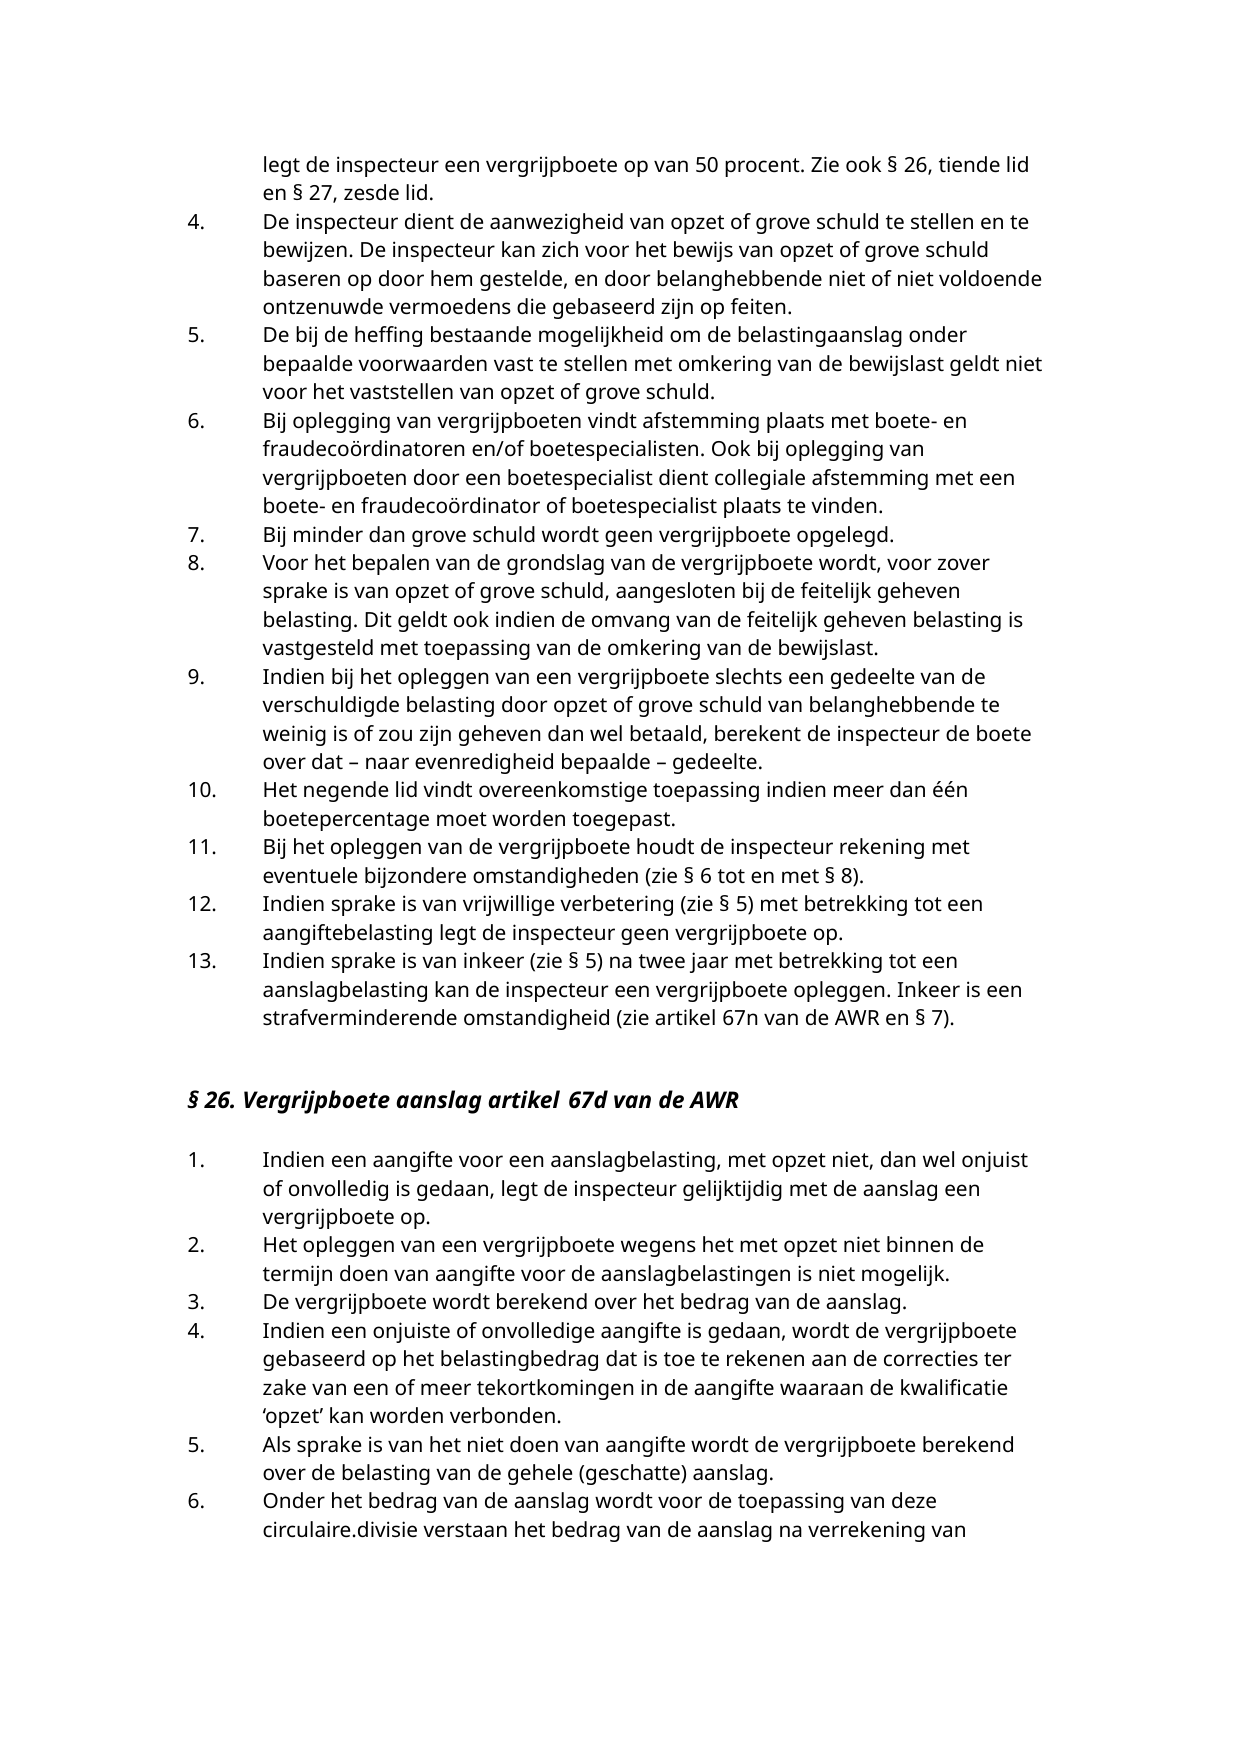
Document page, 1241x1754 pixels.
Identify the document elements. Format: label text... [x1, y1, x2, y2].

list De vergrijpboete wordt berekend over het bedrag van de aanslag. [187, 1287, 1053, 1316]
list Het negende lid vindt overeenkomstige toepassing indien meer dan één boetepercentage moet worden toegepast. [187, 776, 1053, 832]
list Indien een onjuiste of onvolledige aangifte is gedaan, wordt de vergrijpboete gebaseerd op het belastingbedrag dat is toe te rekenen aan de correcties ter zake van een of meer tekortkomingen in de aangifte waaraan de kwalificatie ‘opzet’ kan worden verbonden. [187, 1316, 1053, 1430]
list Bij oplegging van vergrijpboeten vindt afstemming plaats met boete- en fraudecoördinatoren en/of boetespecialisten. Ook bij oplegging van vergrijpboeten door een boetespecialist dient collegiale afstemming met een boete- en fraudecoördinator of boetespecialist plaats te vinden. [187, 406, 1053, 520]
list Indien sprake is van inkeer (zie § 5) na twee jaar met betrekking tot een aanslagbelasting kan de inspecteur een vergrijpboete opleggen. Inkeer is een strafverminderende omstandigheid (zie artikel 67n van de AWR en § 7). [187, 946, 1053, 1032]
list Indien een aangifte voor een aanslagbelasting, met opzet niet, dan wel onjuist of onvolledig is gedaan, legt de inspecteur gelijktijdig met de aanslag een vergrijpboete op. [187, 1145, 1053, 1231]
list legt de inspecteur een vergrijpboete op van 50 procent. Zie ook § 26, tiende lid en § 27, zesde lid. [187, 150, 1053, 207]
list Het opleggen van een vergrijpboete wegens het met opzet niet binnen de termijn doen van aangifte voor de aanslagbelastingen is niet mogelijk. [187, 1231, 1053, 1287]
list Als sprake is van het niet doen van aangifte wordt de vergrijpboete berekend over de belasting van de gehele (geschatte) aanslag. [187, 1430, 1053, 1487]
list De bij de heffing bestaande mogelijkheid om de belastingaanslag onder bepaalde voorwaarden vast te stellen met omkering van de bewijslast geldt niet voor het vaststellen van opzet of grove schuld. [187, 321, 1053, 406]
list Indien bij het opleggen van een vergrijpboete slechts een gedeelte van de verschuldigde belasting door opzet of grove schuld van belanghebbende te weinig is of zou zijn geheven dan wel betaald, berekent de inspecteur de boete over dat – naar evenredigheid bepaalde – gedeelte. [187, 662, 1053, 776]
list Onder het bedrag van de aanslag wordt voor de toepassing van deze circulaire.divisie verstaan het bedrag van de aanslag na verrekening van [187, 1487, 1053, 1543]
subtitle § 26. Vergrijpboete aanslag artikel 67d van de AWR [187, 1084, 1053, 1115]
list Voor het bepalen van de grondslag van de vergrijpboete wordt, voor zover sprake is van opzet of grove schuld, aangesloten bij de feitelijk geheven belasting. Dit geldt ook indien de omvang van de feitelijk geheven belasting is vastgesteld met toepassing van de omkering van de bewijslast. [187, 548, 1053, 662]
list Indien sprake is van vrijwillige verbetering (zie § 5) met betrekking tot een aangiftebelasting legt de inspecteur geen vergrijpboete op. [187, 889, 1053, 946]
list Bij het opleggen van de vergrijpboete houdt de inspecteur rekening met eventuele bijzondere omstandigheden (zie § 6 tot en met § 8). [187, 832, 1053, 889]
list Bij minder dan grove schuld wordt geen vergrijpboete opgelegd. [187, 520, 1053, 548]
list De inspecteur dient de aanwezigheid van opzet of grove schuld te stellen en te bewijzen. De inspecteur kan zich voor het bewijs van opzet of grove schuld baseren op door hem gestelde, en door belanghebbende niet of niet voldoende ontzenuwde vermoedens die gebaseerd zijn op feiten. [187, 207, 1053, 321]
